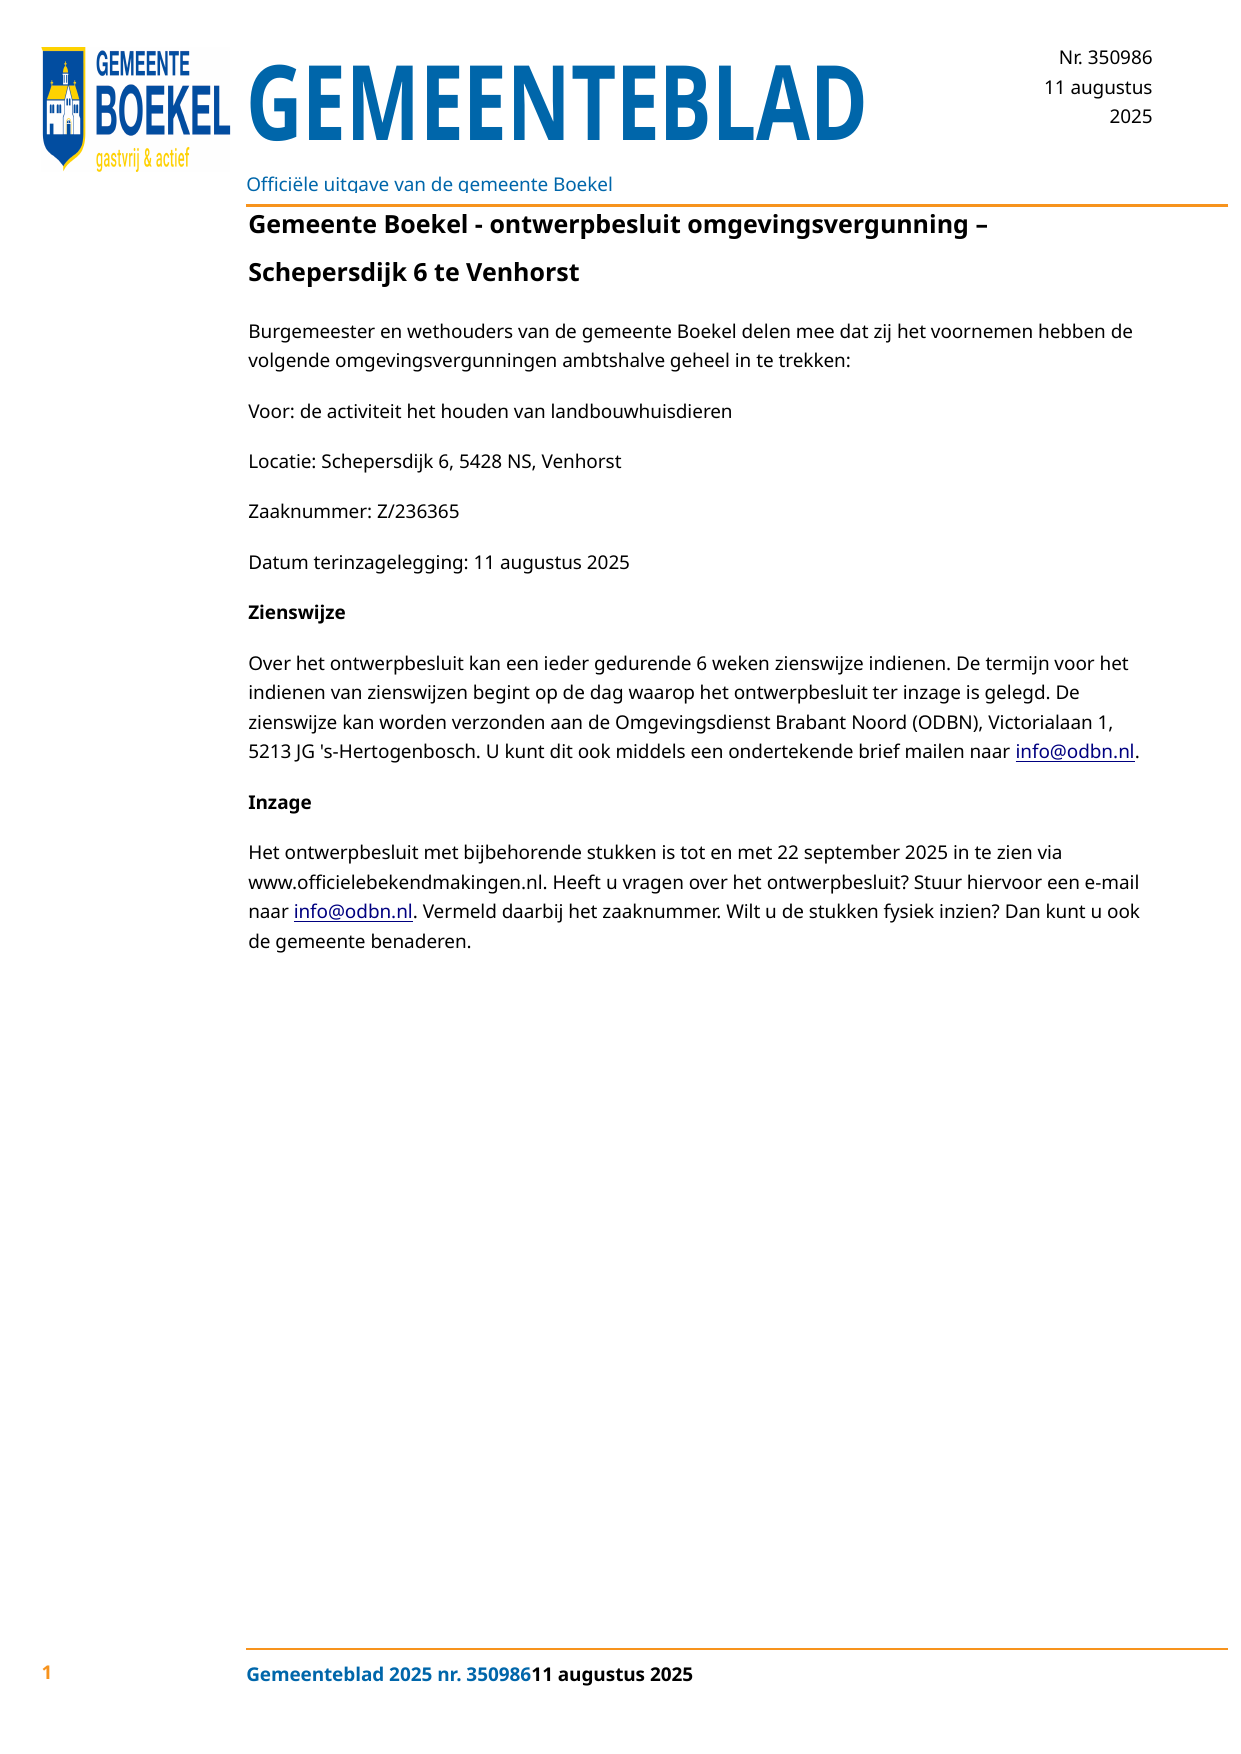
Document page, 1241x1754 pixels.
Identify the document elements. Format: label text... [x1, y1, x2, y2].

text Voor: de activiteit het houden van landbouwhuisdieren [248, 398, 1152, 424]
text Gemeente Boekel - ontwerpbesluit omgevingsvergunning – Schepersdijk 6 te Venhorst [248, 207, 1152, 288]
text Over het ontwerpbesluit kan een ieder gedurende 6 weken zienswijze indienen. De termijn voor het indienen van zienswijzen begint op de dag waarop het ontwerpbesluit ter inzage is gelegd. De zienswijze kan worden verzonden aan de Omgevingsdienst Brabant Noord (ODBN), Victorialaan 1, 5213 JG 's-Hertogenbosch. U kunt dit ook middels een ondertekende brief mailen naar info@odbn.nl. [248, 650, 1152, 764]
picture [41, 47, 231, 172]
text Datum terinzagelegging: 11 augustus 2025 [248, 549, 1152, 575]
text Het ontwerpbesluit met bijbehorende stukken is tot en met 22 september 2025 in te zien via www.officielebekendmakingen.nl. Heeft u vragen over het ontwerpbesluit? Stuur hiervoor een e-mail naar info@odbn.nl. Vermeld daarbij het zaaknummer. Wilt u de stukken fysiek inzien? Dan kunt u ook de gemeente benaderen. [248, 839, 1152, 954]
text Locatie: Schepersdijk 6, 5428 NS, Venhorst [248, 448, 1152, 474]
text Burgemeester en wethouders van de gemeente Boekel delen mee dat zij het voornemen hebben de volgende omgevingsvergunningen ambtshalve geheel in te trekken: [248, 318, 1152, 373]
text Zaaknummer: Z/236365 [248, 499, 1152, 524]
text Zienswijze [248, 599, 1152, 625]
text Inzage [248, 789, 1152, 815]
